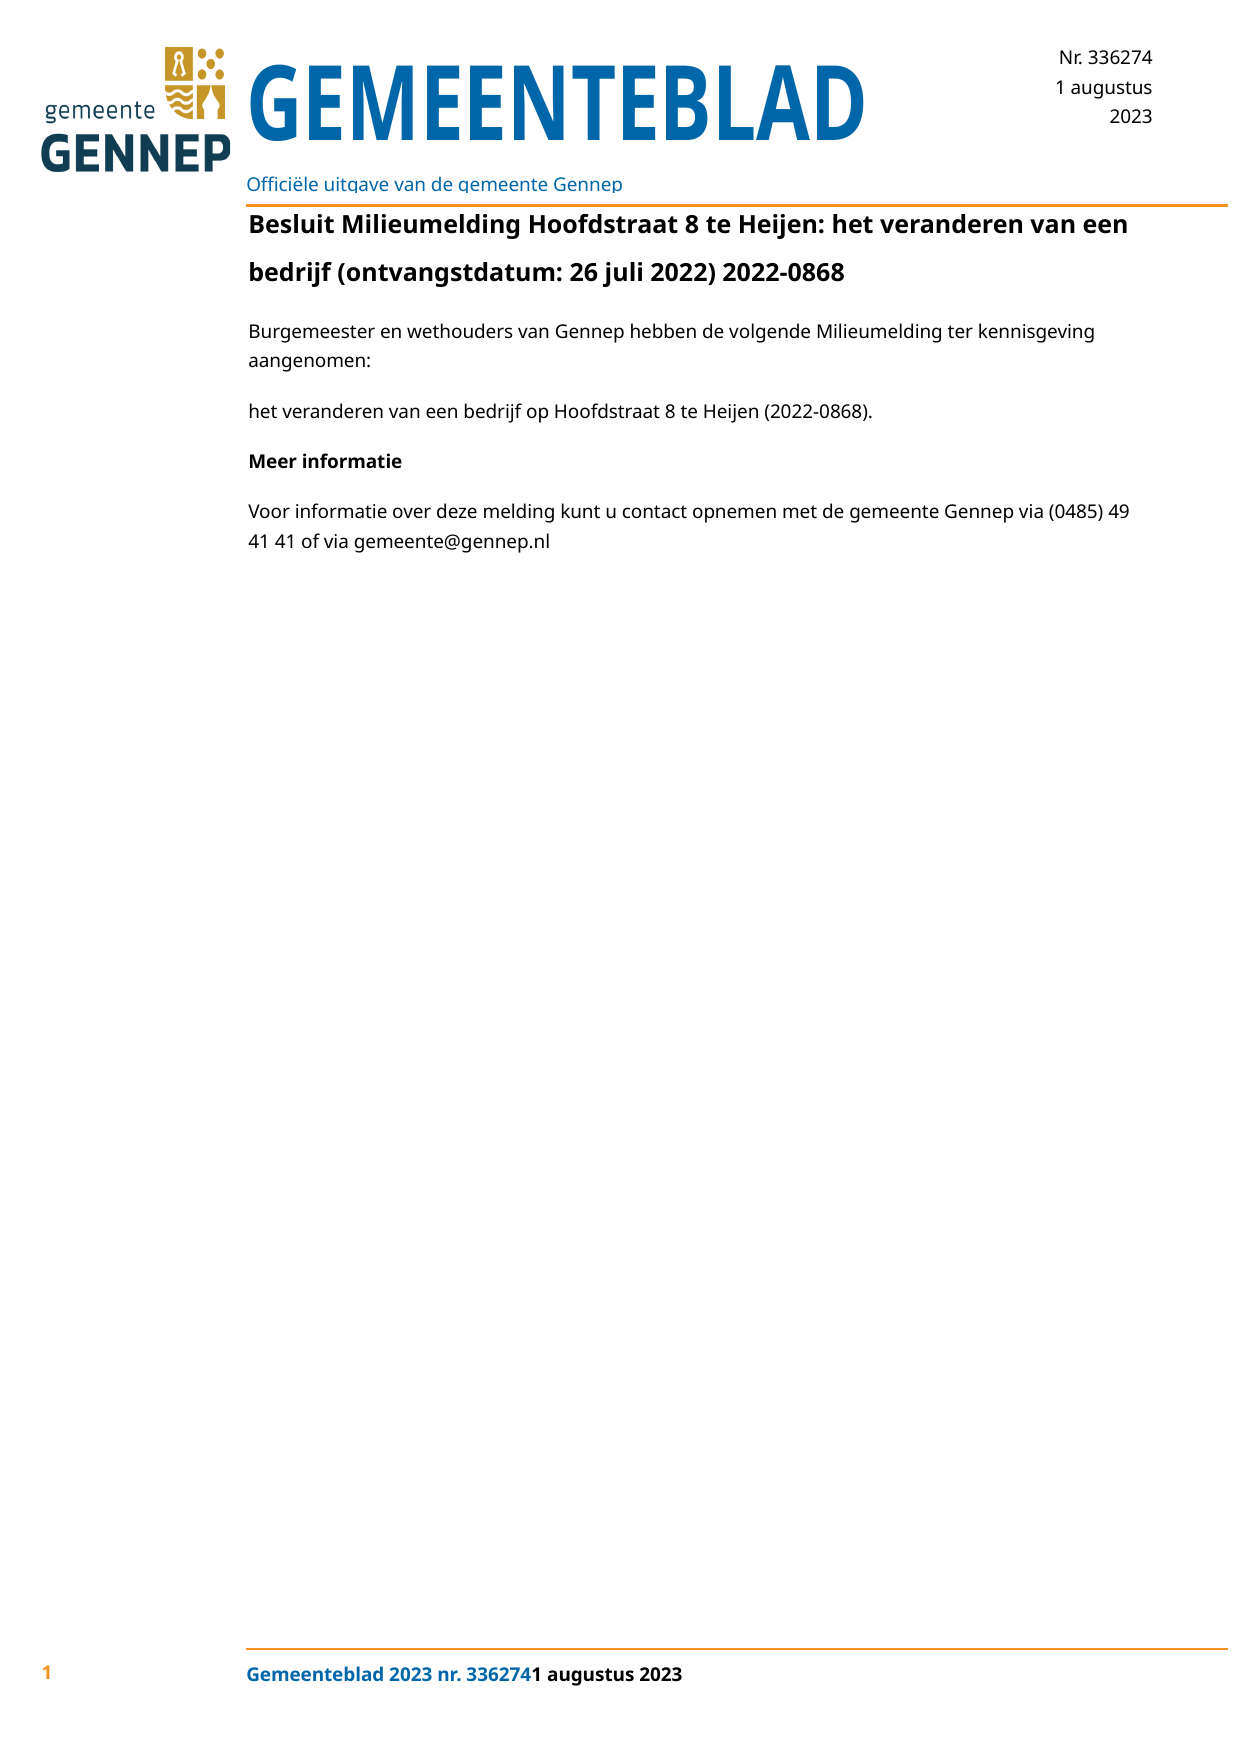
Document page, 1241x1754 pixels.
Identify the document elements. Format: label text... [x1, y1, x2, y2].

text Meer informatie [248, 448, 1152, 474]
text Voor informatie over deze melding kunt u contact opnemen met de gemeente Gennep via (0485) 49 41 41 of via gemeente@gennep.nl [248, 499, 1152, 554]
text Besluit Milieumelding Hoofdstraat 8 te Heijen: het veranderen van een bedrijf (ontvangstdatum: 26 juli 2022) 2022-0868 [248, 207, 1152, 288]
text het veranderen van een bedrijf op Hoofdstraat 8 te Heijen (2022-0868). [248, 398, 1152, 424]
text Burgemeester en wethouders van Gennep hebben de volgende Milieumelding ter kennisgeving aangenomen: [248, 318, 1152, 373]
picture [41, 47, 231, 172]
